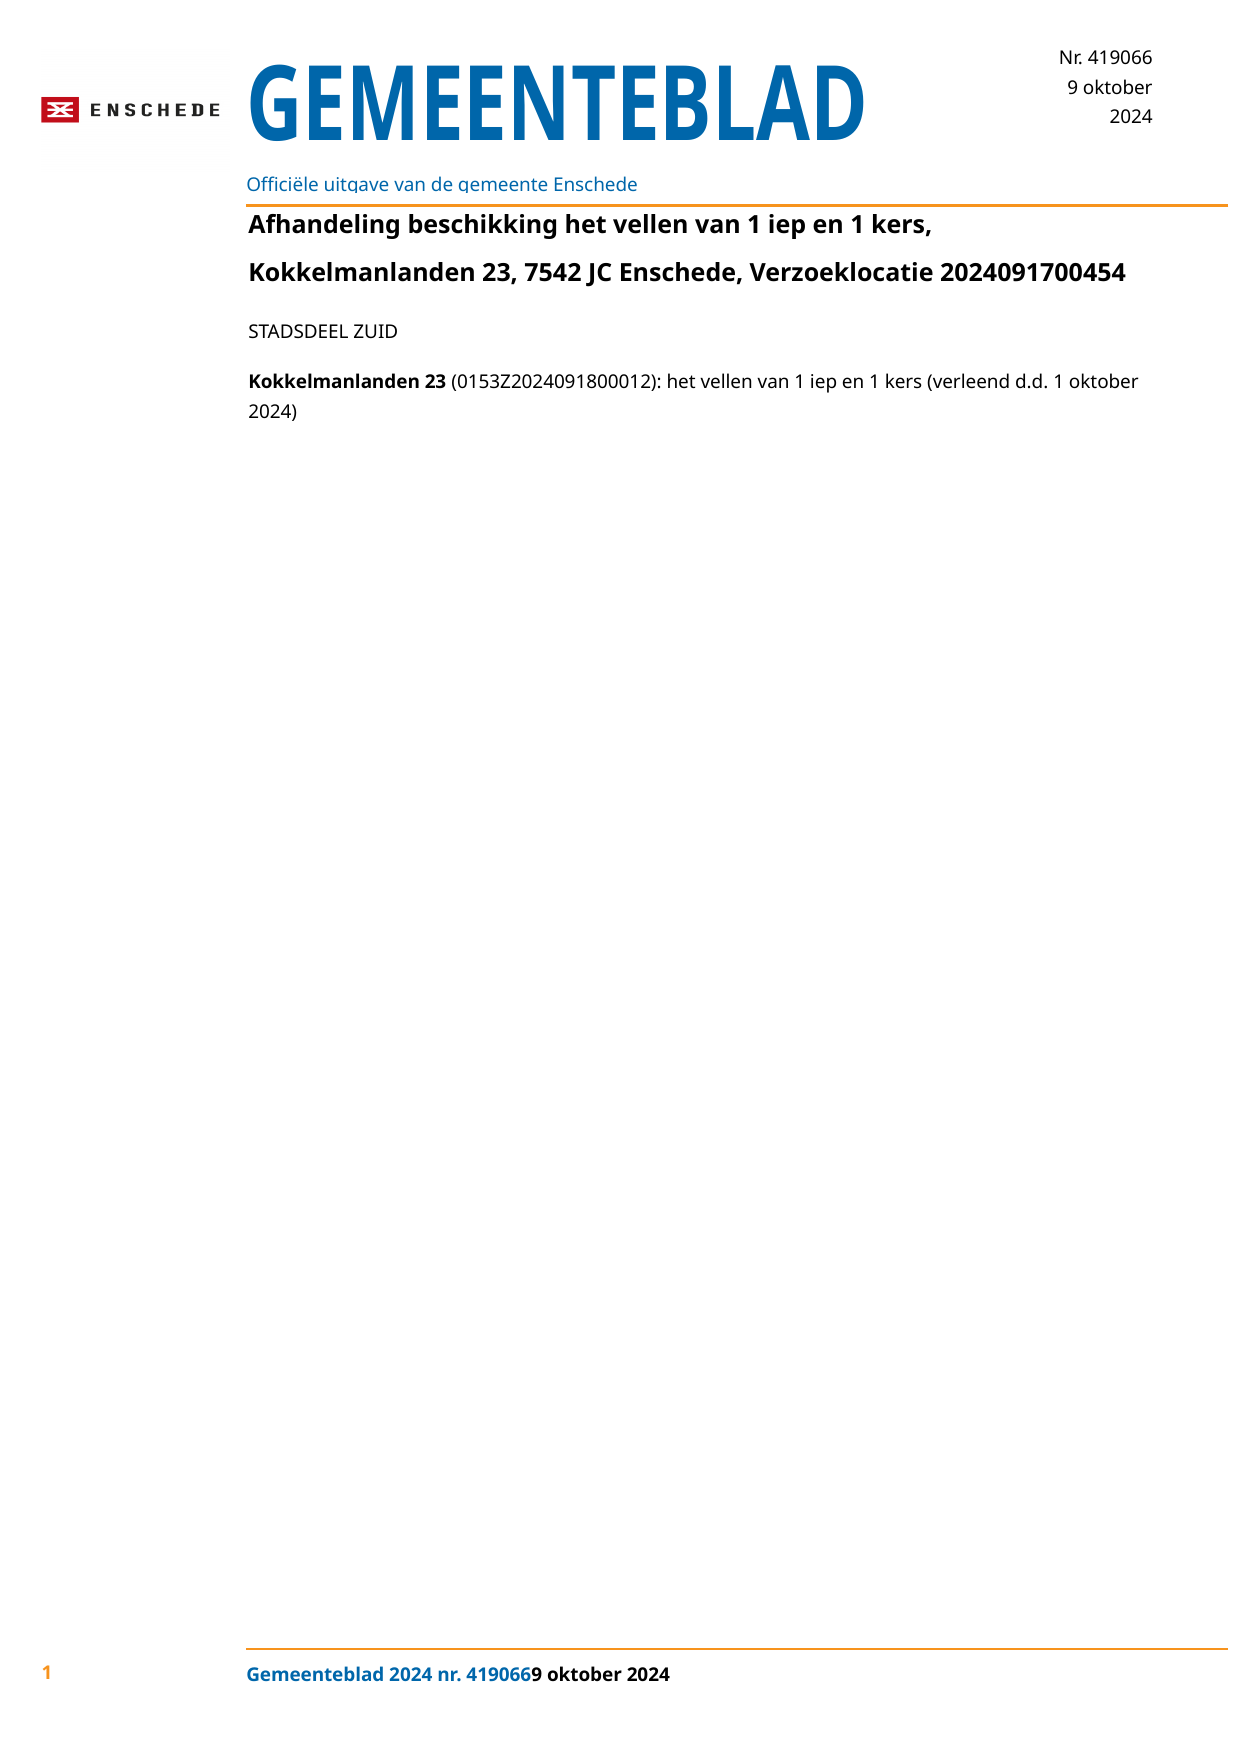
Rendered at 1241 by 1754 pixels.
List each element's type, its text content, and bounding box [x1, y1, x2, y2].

text STADSDEEL ZUID [248, 318, 1152, 344]
text Kokkelmanlanden 23 (0153Z2024091800012): het vellen van 1 iep en 1 kers (verleend d.d. 1 oktober 2024) [248, 368, 1152, 424]
picture [41, 47, 231, 172]
text Afhandeling beschikking het vellen van 1 iep en 1 kers, Kokkelmanlanden 23, 7542 JC Enschede, Verzoeklocatie 2024091700454 [248, 207, 1152, 288]
